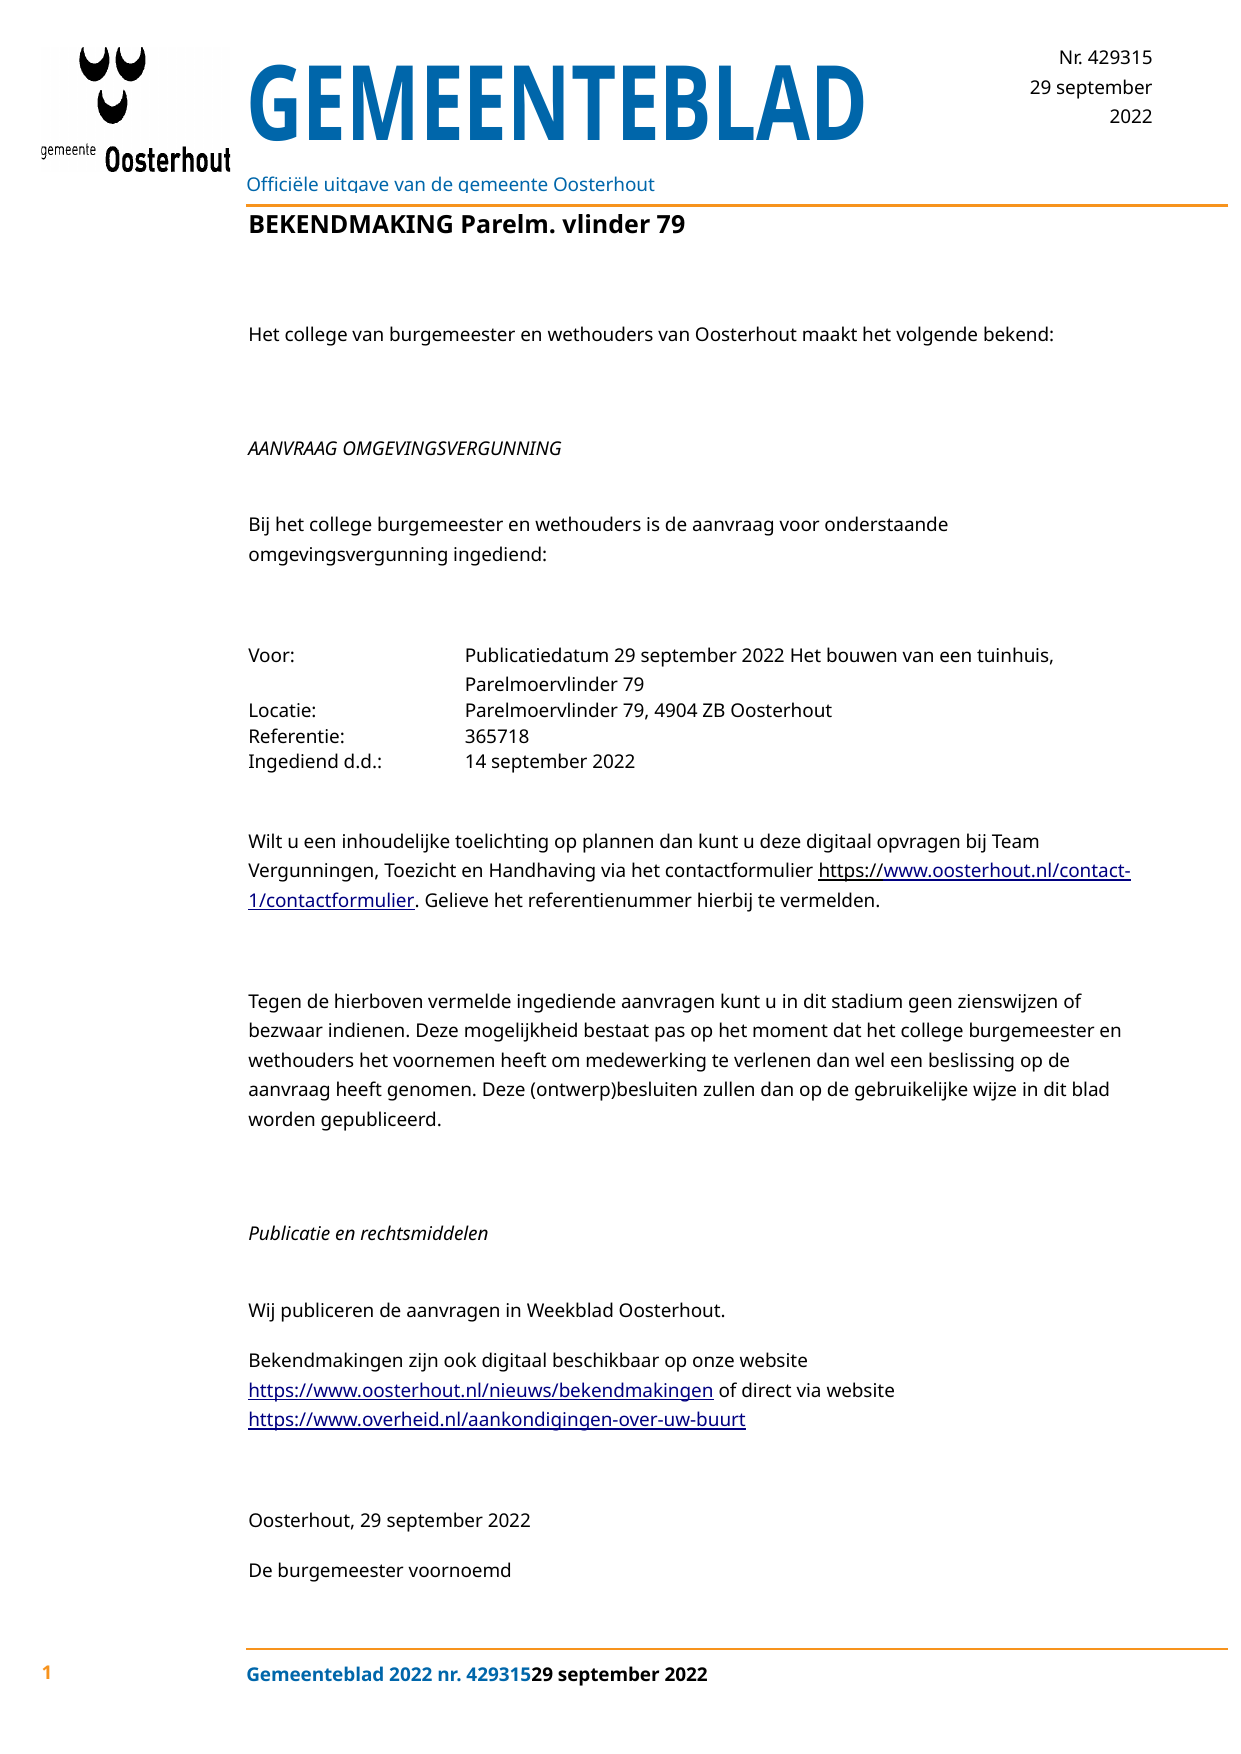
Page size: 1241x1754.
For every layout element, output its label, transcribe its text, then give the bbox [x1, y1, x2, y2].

table_cell Parelmoervlinder 79, 4904 ZB Oosterhout [465, 697, 1152, 723]
text Wij publiceren de aanvragen in Weekblad Oosterhout. [248, 1297, 1152, 1322]
text Publicatie en rechtsmiddelen [248, 1221, 1152, 1246]
text Wilt u een inhoudelijke toelichting op plannen dan kunt u deze digitaal opvragen bij Team Vergunningen, Toezicht en Handhaving via het contactformulier https://www.oosterhout.nl/contact-1/contactformulier. Gelieve het referentienummer hierbij te vermelden. [248, 828, 1152, 913]
table_cell Referentie: [248, 723, 464, 748]
table_cell 365718 [465, 723, 1152, 748]
table_header Publicatiedatum 29 september 2022 Het bouwen van een tuinhuis, Parelmoervlinder 79 [465, 642, 1152, 697]
table_header Voor: [248, 642, 464, 697]
text Het college van burgemeester en wethouders van Oosterhout maakt het volgende bekend: [248, 321, 1152, 346]
text BEKENDMAKING Parelm. vlinder 79 [248, 207, 1152, 241]
table_cell 14 september 2022 [465, 749, 1152, 774]
text De burgemeester voornoemd [248, 1558, 1152, 1583]
text Tegen de hierboven vermelde ingediende aanvragen kunt u in dit stadium geen zienswijzen of bezwaar indienen. Deze mogelijkheid bestaat pas op het moment dat het college burgemeester en wethouders het voornemen heeft om medewerking te verlenen dan wel een beslissing op de aanvraag heeft genomen. Deze (ontwerp)besluiten zullen dan op de gebruikelijke wijze in dit blad worden gepubliceerd. [248, 988, 1152, 1132]
picture [41, 47, 231, 172]
text Bij het college burgemeester en wethouders is de aanvraag voor onderstaande omgevingsvergunning ingediend: [248, 511, 1152, 567]
text AANVRAAG OMGEVINGSVERGUNNING [248, 435, 1152, 461]
text Bekendmakingen zijn ook digitaal beschikbaar op onze website https://www.oosterhout.nl/nieuws/bekendmakingen of direct via website https://www.overheid.nl/aankondigingen-over-uw-buurt [248, 1347, 1152, 1432]
table_cell Locatie: [248, 697, 464, 723]
text Oosterhout, 29 september 2022 [248, 1507, 1152, 1533]
table_cell Ingediend d.d.: [248, 749, 464, 774]
